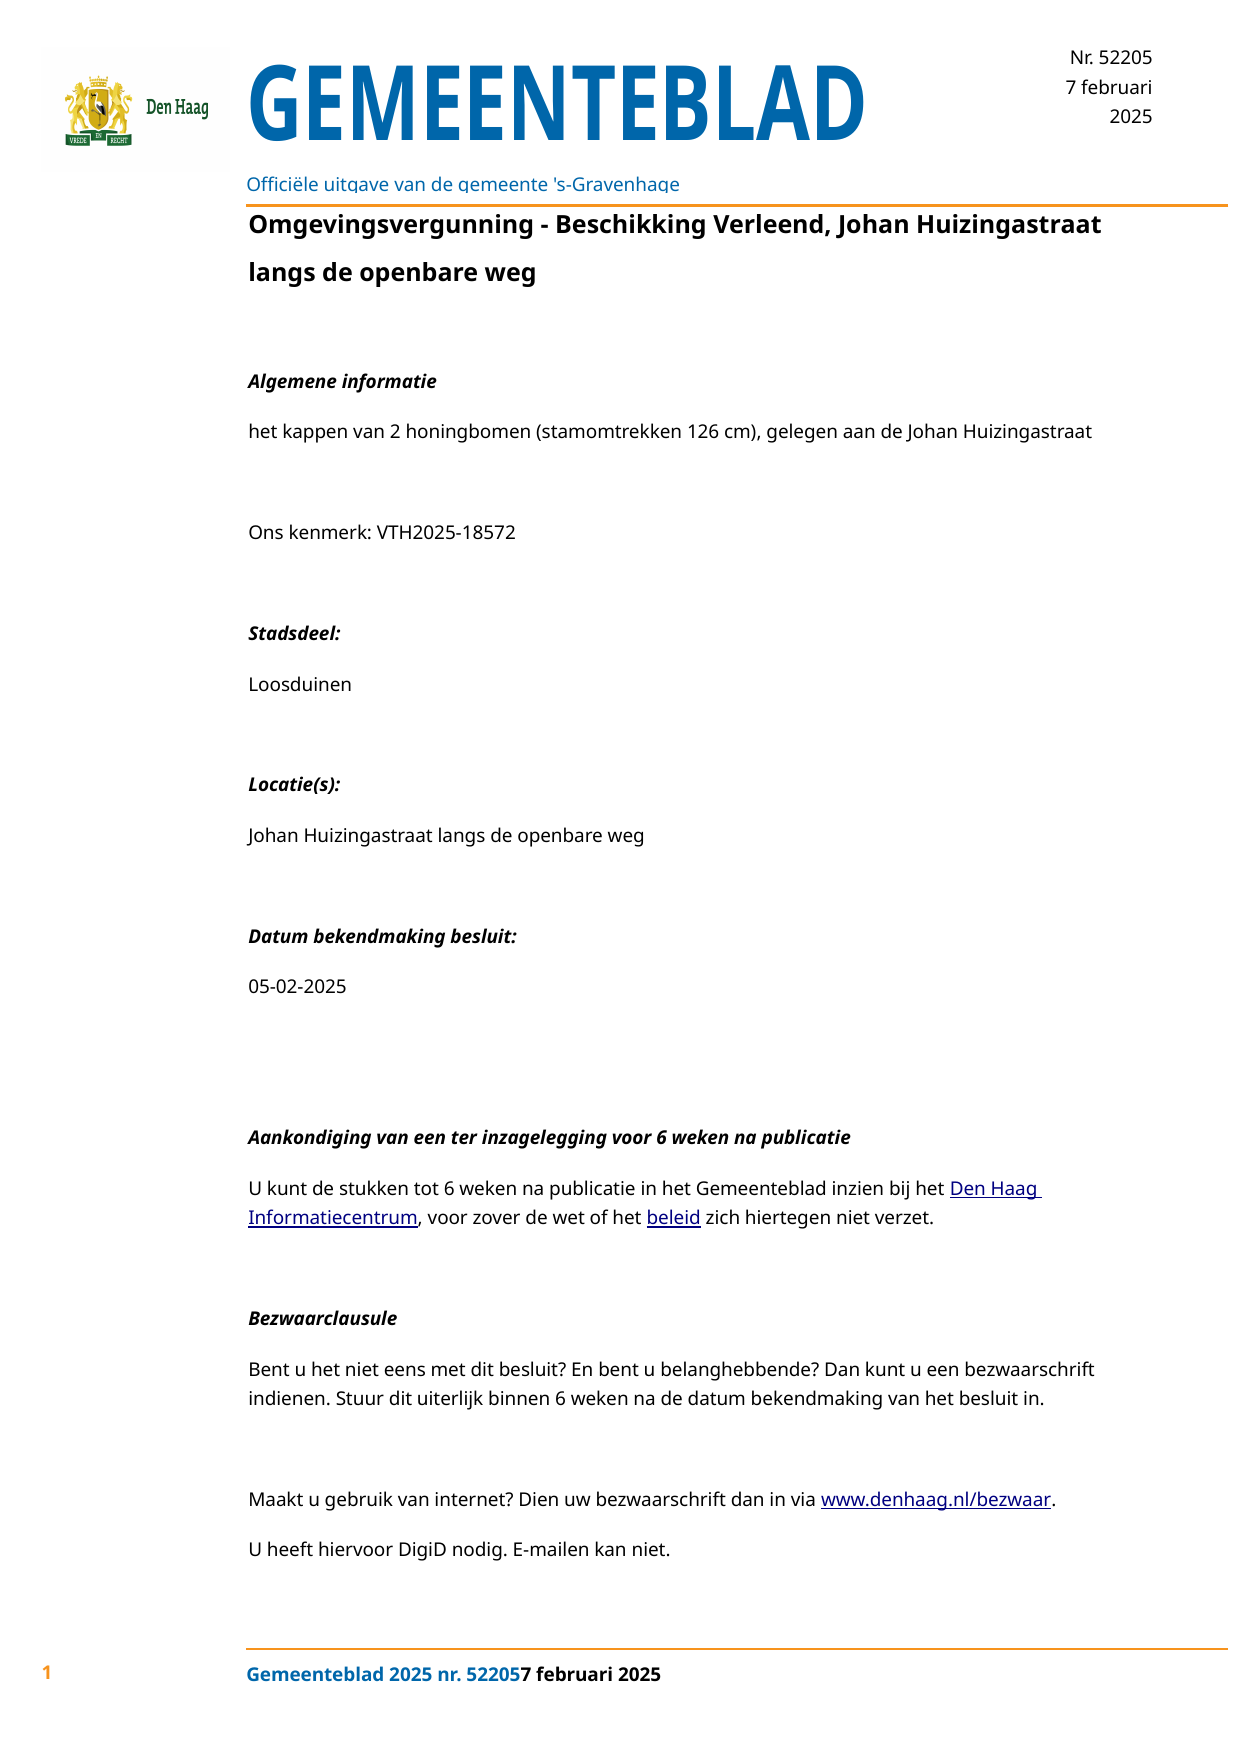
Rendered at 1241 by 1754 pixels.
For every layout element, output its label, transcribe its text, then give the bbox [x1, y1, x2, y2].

text Ons kenmerk: VTH2025-18572 [248, 519, 1152, 545]
text Bezwaarclausule [248, 1305, 1152, 1331]
text Johan Huizingastraat langs de openbare weg [248, 822, 1152, 848]
text Locatie(s): [248, 772, 1152, 797]
text U heeft hiervoor DigiD nodig. E-mailen kan niet. [248, 1537, 1152, 1562]
text U kunt de stukken tot 6 weken na publicatie in het Gemeenteblad inzien bij het Den Haag Informatiecentrum, voor zover de wet of het beleid zich hiertegen niet verzet. [248, 1175, 1152, 1230]
text Loosduinen [248, 671, 1152, 697]
picture [41, 47, 231, 172]
text Omgevingsvergunning - Beschikking Verleend, Johan Huizingastraat langs de openbare weg [248, 207, 1152, 288]
text Aankondiging van een ter inzagelegging voor 6 weken na publicatie [248, 1124, 1152, 1150]
text Algemene informatie [248, 368, 1152, 394]
text Stadsdeel: [248, 620, 1152, 646]
text Maakt u gebruik van internet? Dien uw bezwaarschrift dan in via www.denhaag.nl/bezwaar. [248, 1486, 1152, 1512]
text het kappen van 2 honingbomen (stamomtrekken 126 cm), gelegen aan de Johan Huizingastraat [248, 419, 1152, 444]
text Bent u het niet eens met dit besluit? En bent u belanghebbende? Dan kunt u een bezwaarschrift indienen. Stuur dit uiterlijk binnen 6 weken na de datum bekendmaking van het besluit in. [248, 1356, 1152, 1411]
text Datum bekendmaking besluit: [248, 923, 1152, 949]
text 05-02-2025 [248, 973, 1152, 999]
